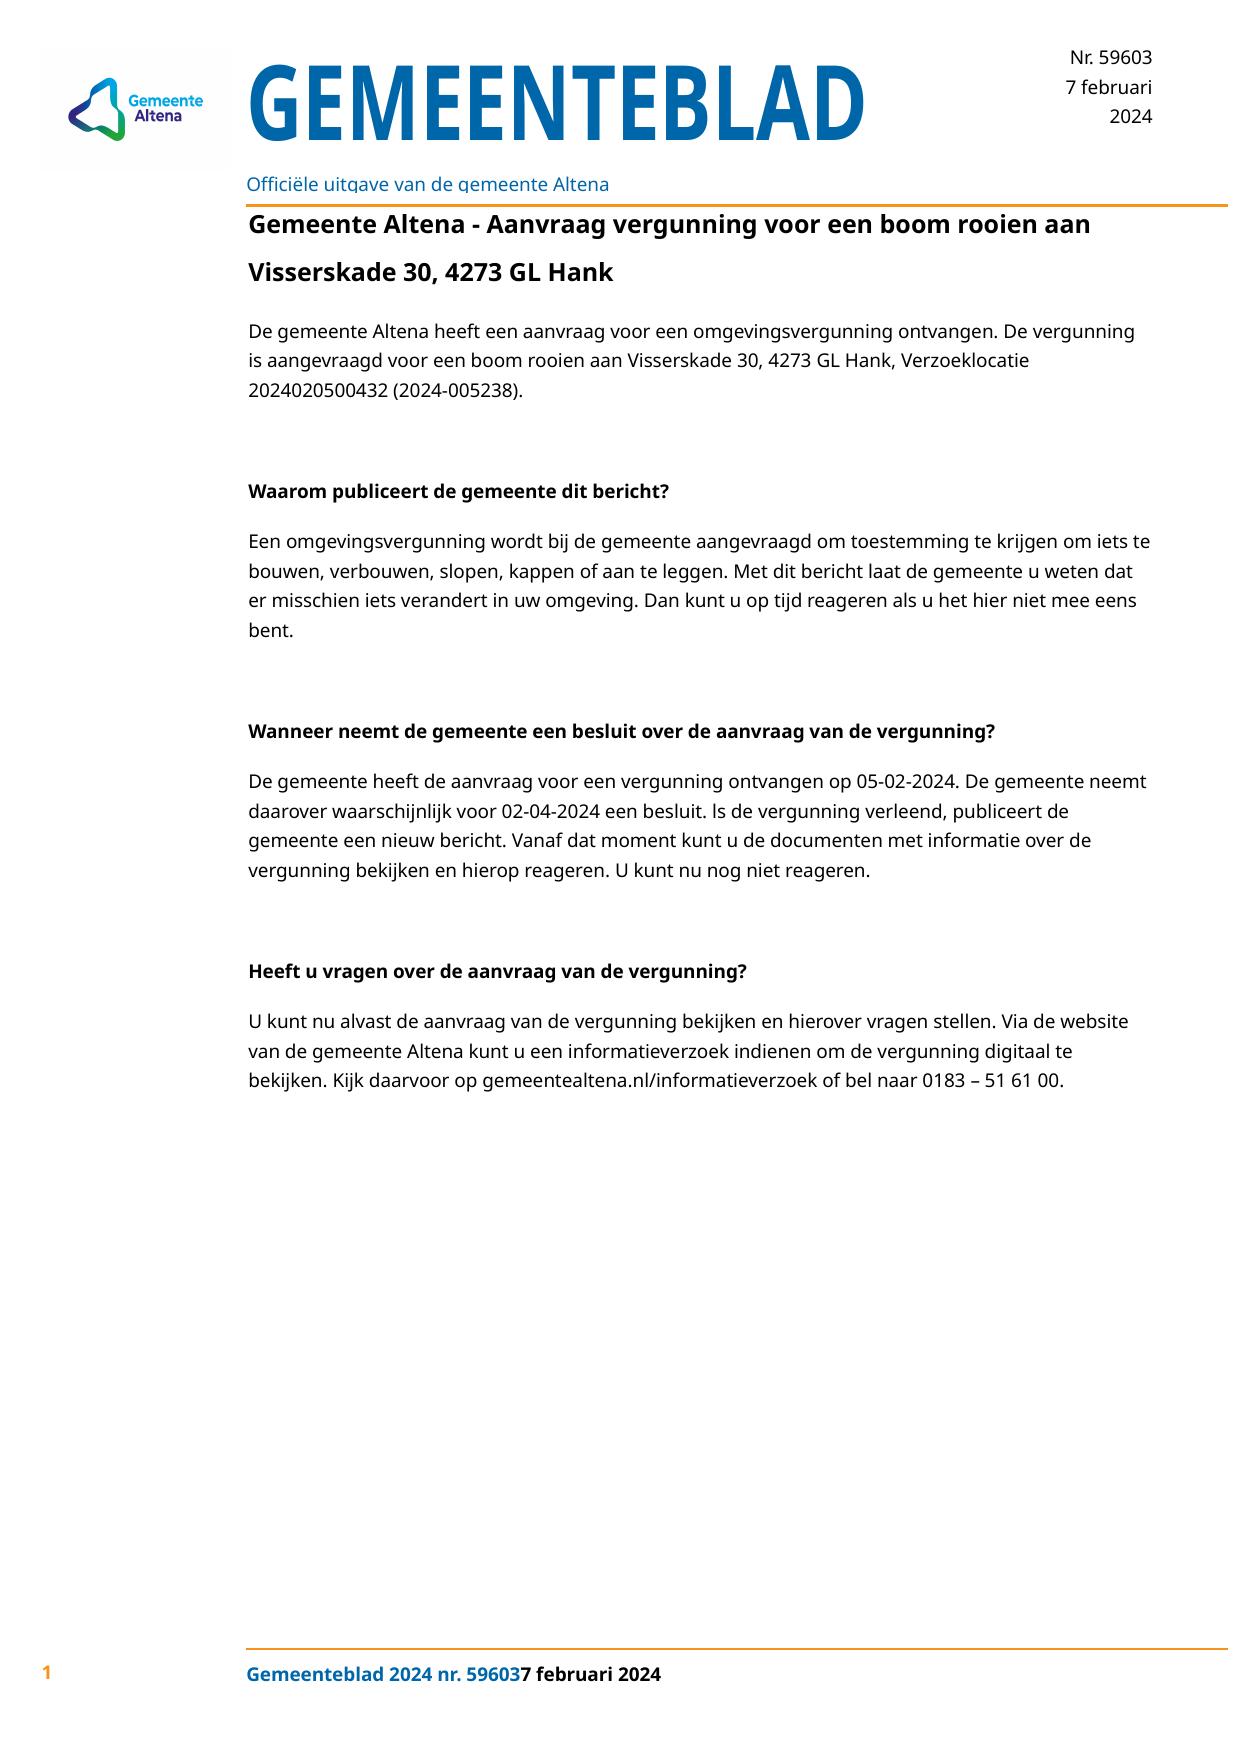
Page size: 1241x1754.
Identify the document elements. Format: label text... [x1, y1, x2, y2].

text Wanneer neemt de gemeente een besluit over de aanvraag van de vergunning? [248, 718, 1152, 744]
picture [41, 47, 231, 172]
text De gemeente Altena heeft een aanvraag voor een omgevingsvergunning ontvangen. De vergunning is aangevraagd voor een boom rooien aan Visserskade 30, 4273 GL Hank, Verzoeklocatie 2024020500432 (2024-005238). [248, 318, 1152, 403]
text Waarom publiceert de gemeente dit bericht? [248, 478, 1152, 504]
text Heeft u vragen over de aanvraag van de vergunning? [248, 958, 1152, 984]
text Een omgevingsvergunning wordt bij de gemeente aangevraagd om toestemming te krijgen om iets te bouwen, verbouwen, slopen, kappen of aan te leggen. Met dit bericht laat de gemeente u weten dat er misschien iets verandert in uw omgeving. Dan kunt u op tijd reageren als u het hier niet mee eens bent. [248, 528, 1152, 643]
text Gemeente Altena - Aanvraag vergunning voor een boom rooien aan Visserskade 30, 4273 GL Hank [248, 207, 1152, 288]
text De gemeente heeft de aanvraag voor een vergunning ontvangen op 05-02-2024. De gemeente neemt daarover waarschijnlijk voor 02-04-2024 een besluit. ls de vergunning verleend, publiceert de gemeente een nieuw bericht. Vanaf dat moment kunt u de documenten met informatie over de vergunning bekijken en hierop reageren. U kunt nu nog niet reageren. [248, 768, 1152, 883]
text U kunt nu alvast de aanvraag van de vergunning bekijken en hierover vragen stellen. Via de website van de gemeente Altena kunt u een informatieverzoek indienen om de vergunning digitaal te bekijken. Kijk daarvoor op gemeentealtena.nl/informatieverzoek of bel naar 0183 – 51 61 00. [248, 1008, 1152, 1093]
